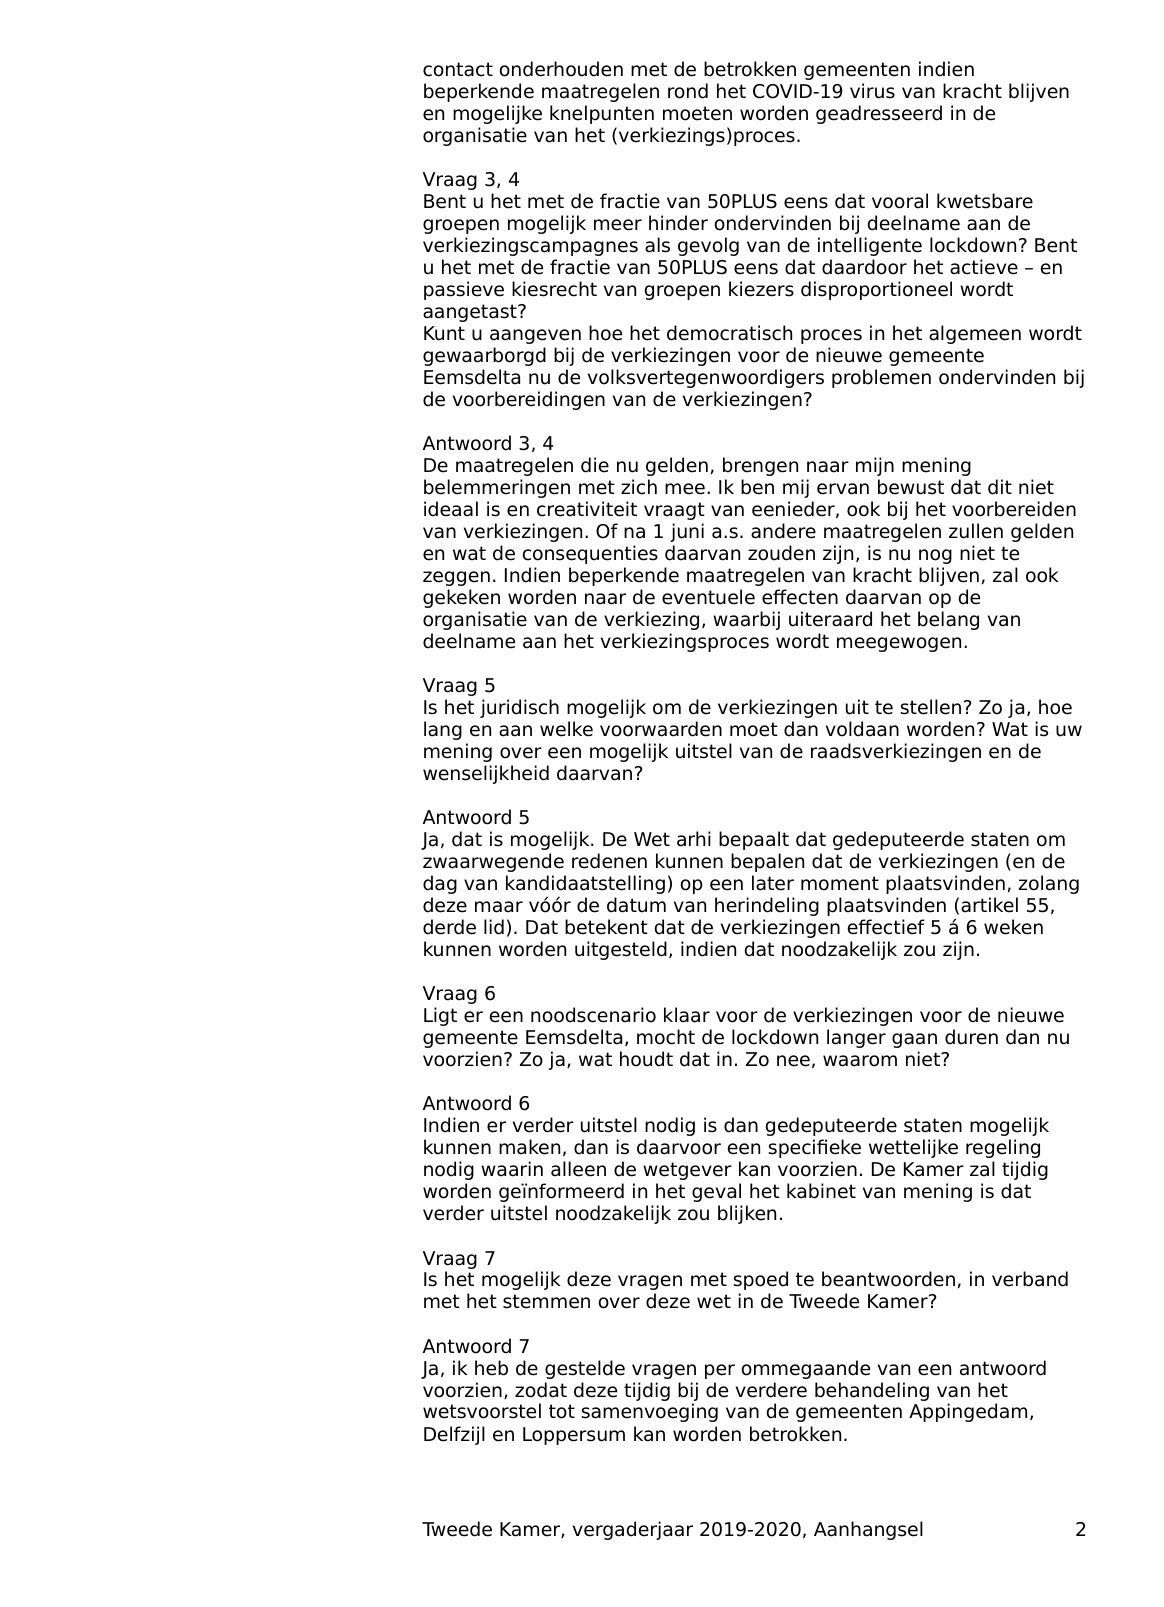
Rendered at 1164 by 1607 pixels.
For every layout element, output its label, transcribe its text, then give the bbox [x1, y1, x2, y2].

text Ja, ik heb de gestelde vragen per ommegaande van een antwoord voorzien, zodat deze tijdig bij de verdere behandeling van het wetsvoorstel tot samenvoeging van de gemeenten Appingedam, Delfzijl en Loppersum kan worden betrokken. [422, 1357, 1087, 1445]
text Vraag 6 [422, 983, 1087, 1005]
text De maatregelen die nu gelden, brengen naar mijn mening belemmeringen met zich mee. Ik ben mij ervan bewust dat dit niet ideaal is en creativiteit vraagt van eenieder, ook bij het voorbereiden van verkiezingen. Of na 1 juni a.s. andere maatregelen zullen gelden en wat de consequenties daarvan zouden zijn, is nu nog niet te zeggen. Indien beperkende maatregelen van kracht blijven, zal ook gekeken worden naar de eventuele effecten daarvan op de organisatie van de verkiezing, waarbij uiteraard het belang van deelname aan het verkiezingsproces wordt meegewogen. [422, 455, 1087, 653]
text Is het juridisch mogelijk om de verkiezingen uit te stellen? Zo ja, hoe lang en aan welke voorwaarden moet dan voldaan worden? Wat is uw mening over een mogelijk uitstel van de raadsverkiezingen en de wenselijkheid daarvan? [422, 697, 1087, 785]
text contact onderhouden met de betrokken gemeenten indien beperkende maatregelen rond het COVID-19 virus van kracht blijven en mogelijke knelpunten moeten worden geadresseerd in de organisatie van het (verkiezings)proces. [422, 59, 1087, 147]
text Antwoord 6 [422, 1093, 1087, 1115]
text Antwoord 3, 4 [422, 433, 1087, 455]
text Ja, dat is mogelijk. De Wet arhi bepaalt dat gedeputeerde staten om zwaarwegende redenen kunnen bepalen dat de verkiezingen (en de dag van kandidaatstelling) op een later moment plaatsvinden, zolang deze maar vóór de datum van herindeling plaatsvinden (artikel 55, derde lid). Dat betekent dat de verkiezingen effectief 5 á 6 weken kunnen worden uitgesteld, indien dat noodzakelijk zou zijn. [422, 829, 1087, 961]
text Antwoord 7 [422, 1336, 1087, 1357]
text Kunt u aangeven hoe het democratisch proces in het algemeen wordt gewaarborgd bij de verkiezingen voor de nieuwe gemeente Eemsdelta nu de volksvertegenwoordigers problemen ondervinden bij de voorbereidingen van de verkiezingen? [422, 323, 1087, 411]
text Vraag 3, 4 [422, 169, 1087, 191]
text Ligt er een noodscenario klaar voor de verkiezingen voor de nieuwe gemeente Eemsdelta, mocht de lockdown langer gaan duren dan nu voorzien? Zo ja, wat houdt dat in. Zo nee, waarom niet? [422, 1005, 1087, 1071]
text Vraag 5 [422, 675, 1087, 697]
text Bent u het met de fractie van 50PLUS eens dat vooral kwetsbare groepen mogelijk meer hinder ondervinden bij deelname aan de verkiezingscampagnes als gevolg van de intelligente lockdown? Bent u het met de fractie van 50PLUS eens dat daardoor het actieve – en passieve kiesrecht van groepen kiezers disproportioneel wordt aangetast? [422, 191, 1087, 323]
text Antwoord 5 [422, 807, 1087, 829]
text Indien er verder uitstel nodig is dan gedeputeerde staten mogelijk kunnen maken, dan is daarvoor een specifieke wettelijke regeling nodig waarin alleen de wetgever kan voorzien. De Kamer zal tijdig worden geïnformeerd in het geval het kabinet van mening is dat verder uitstel noodzakelijk zou blijken. [422, 1115, 1087, 1225]
text Vraag 7 [422, 1247, 1087, 1269]
text Is het mogelijk deze vragen met spoed te beantwoorden, in verband met het stemmen over deze wet in de Tweede Kamer? [422, 1269, 1087, 1313]
